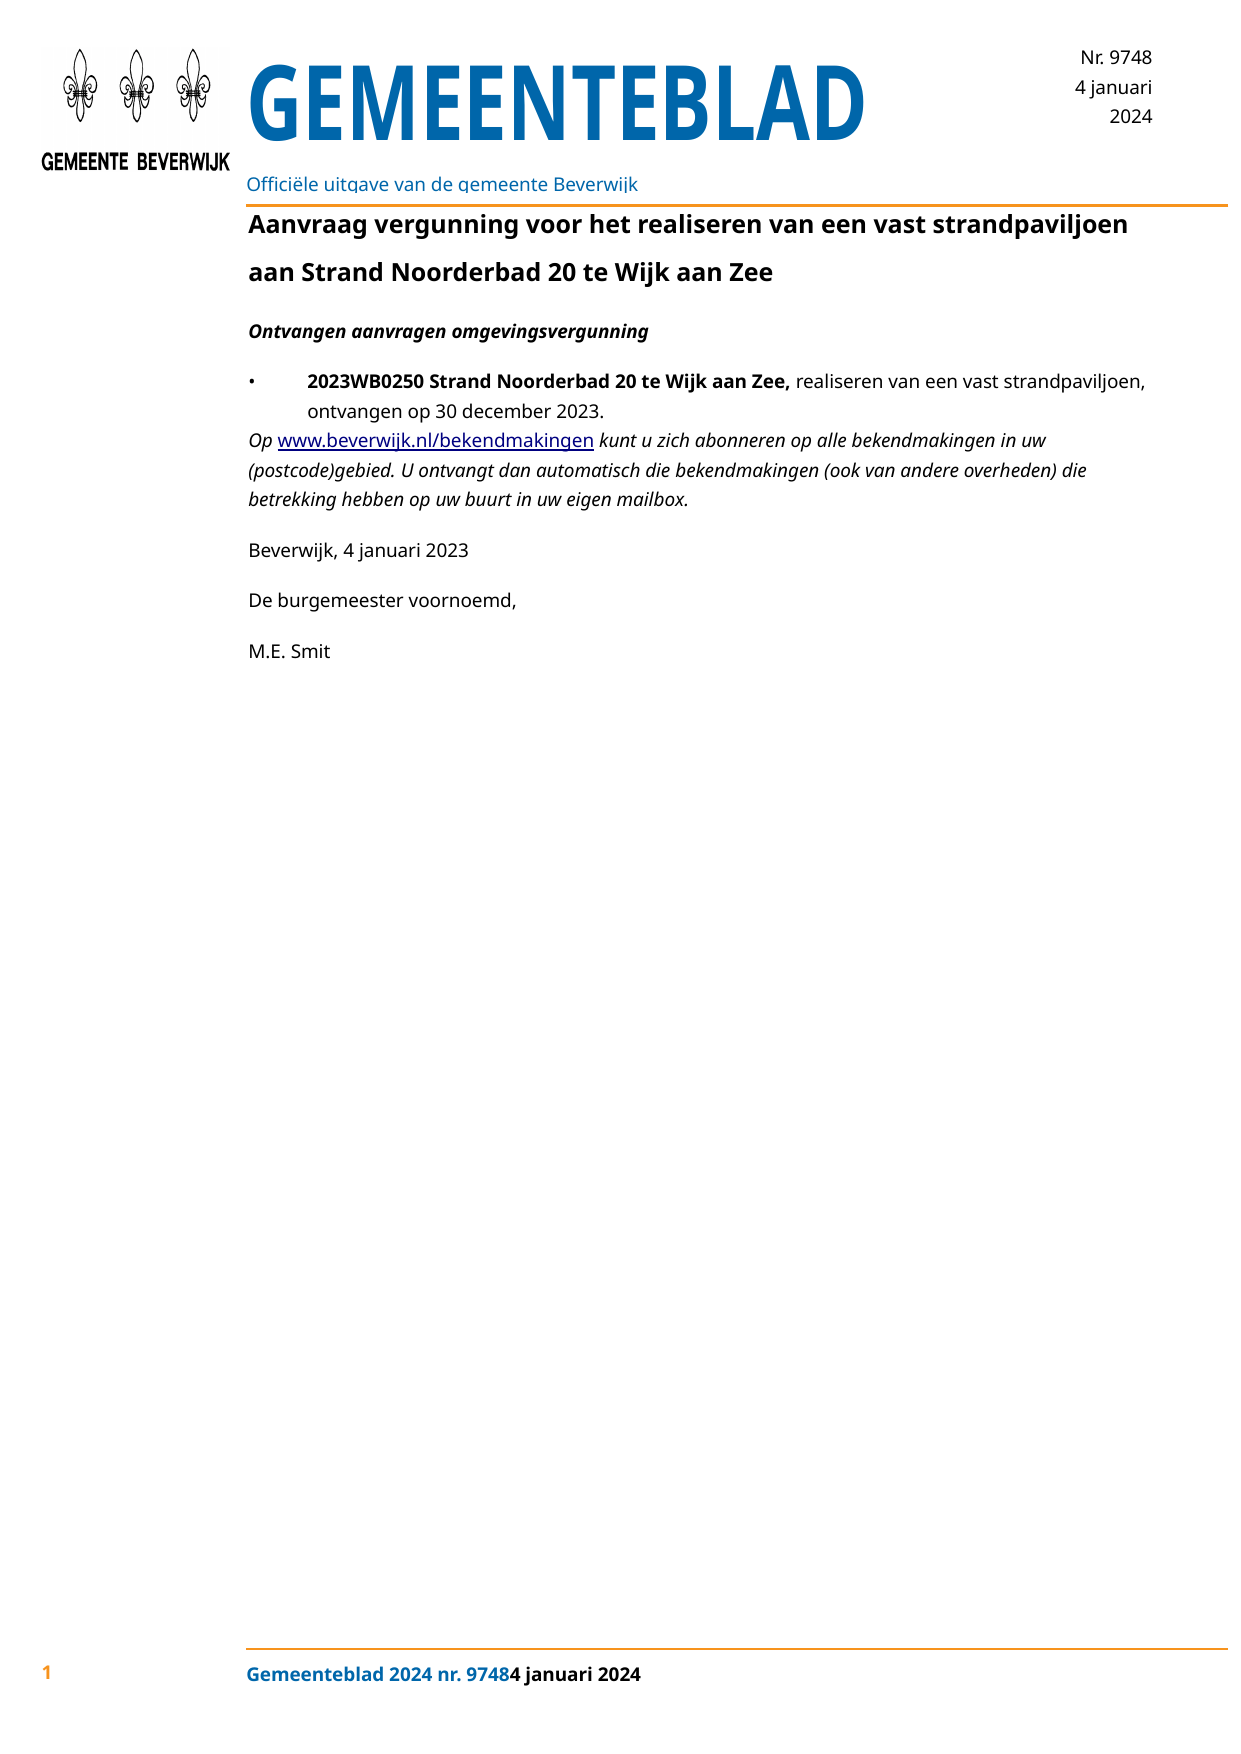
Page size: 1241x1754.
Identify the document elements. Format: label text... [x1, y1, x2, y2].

list 2023WB0250 Strand Noorderbad 20 te Wijk aan Zee, realiseren van een vast strandpaviljoen, ontvangen op 30 december 2023. [248, 368, 1152, 424]
text Aanvraag vergunning voor het realiseren van een vast strandpaviljoen aan Strand Noorderbad 20 te Wijk aan Zee [248, 207, 1152, 288]
text Ontvangen aanvragen omgevingsvergunning [248, 318, 1152, 344]
text Beverwijk, 4 januari 2023 [248, 537, 1152, 563]
text De burgemeester voornoemd, [248, 587, 1152, 613]
text Op www.beverwijk.nl/bekendmakingen kunt u zich abonneren op alle bekendmakingen in uw (postcode)gebied. U ontvangt dan automatisch die bekendmakingen (ook van andere overheden) die betrekking hebben op uw buurt in uw eigen mailbox. [248, 427, 1152, 512]
text M.E. Smit [248, 638, 1152, 664]
picture [41, 47, 231, 172]
